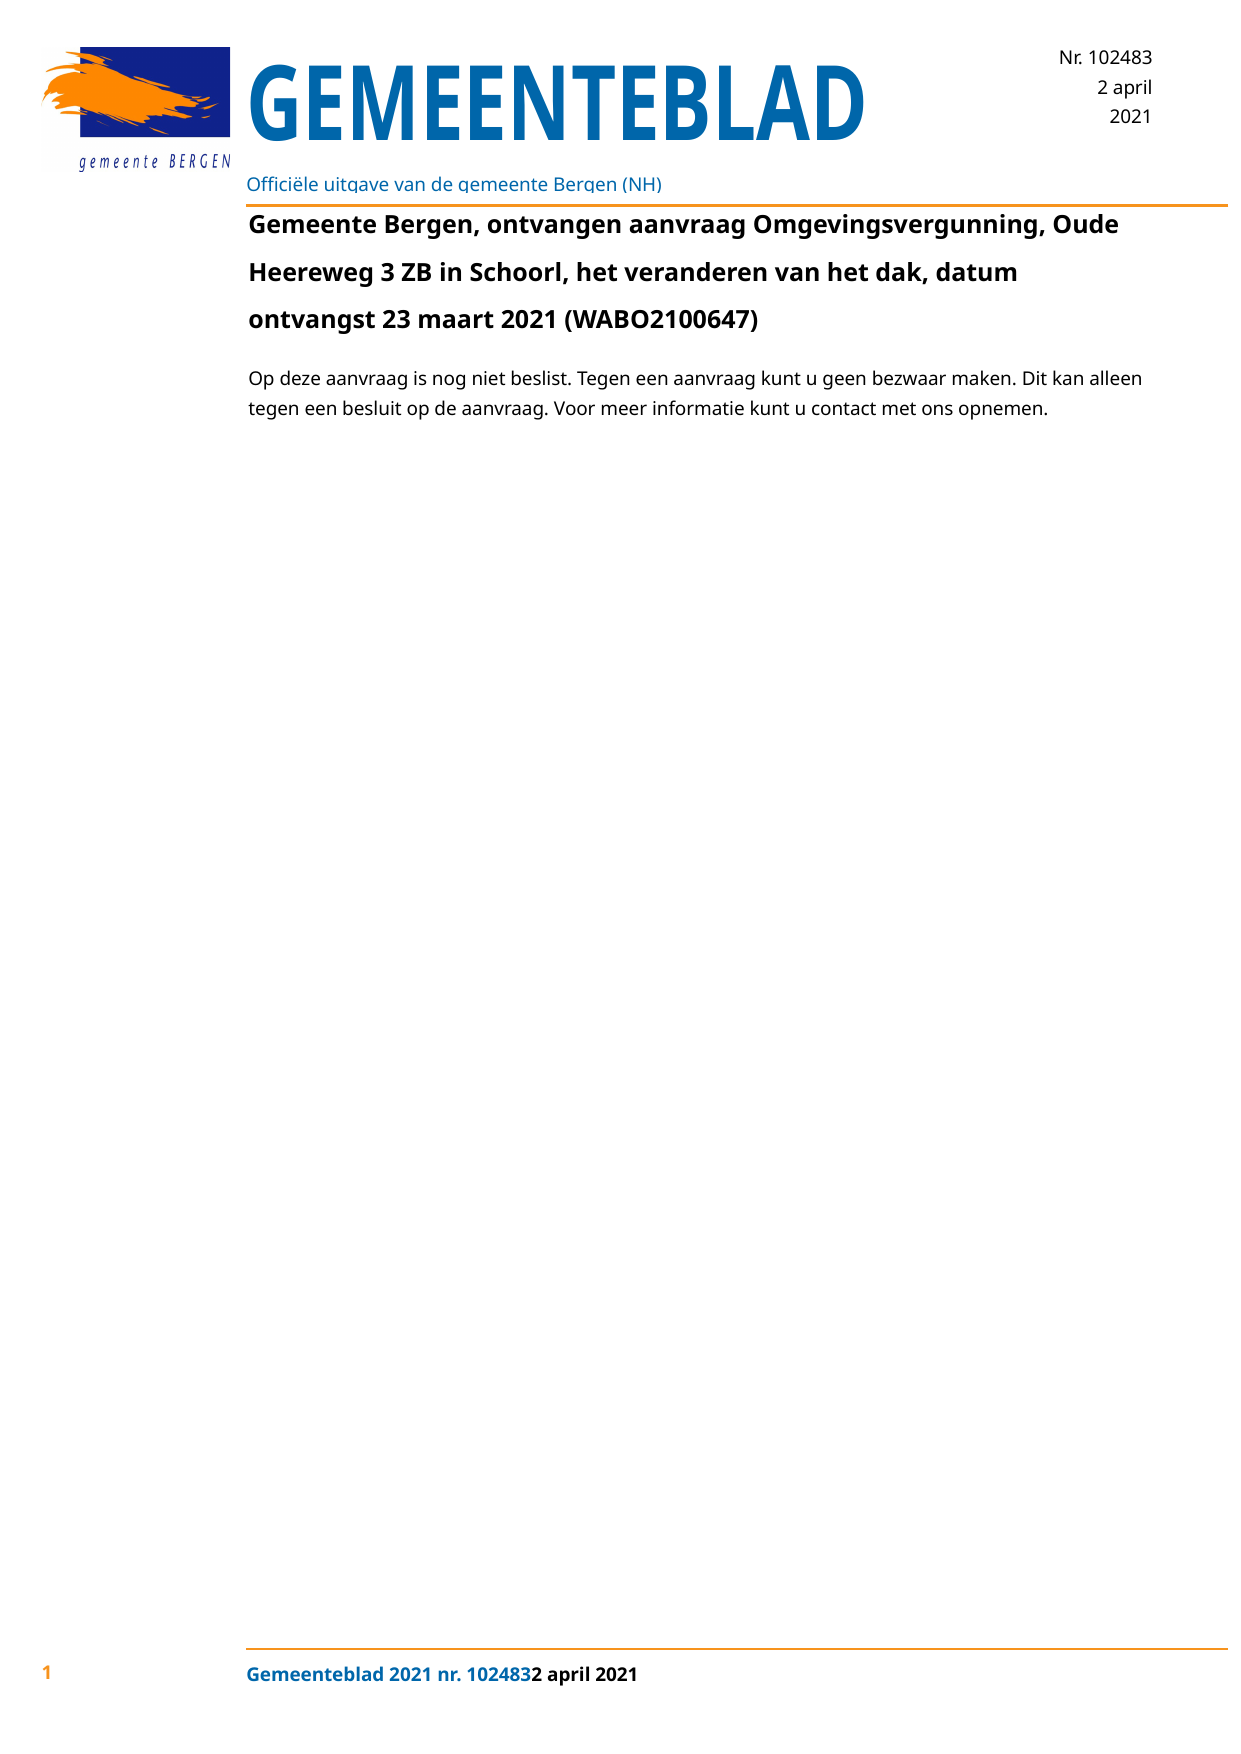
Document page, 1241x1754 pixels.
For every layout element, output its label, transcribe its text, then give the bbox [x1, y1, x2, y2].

text Op deze aanvraag is nog niet beslist. Tegen een aanvraag kunt u geen bezwaar maken. Dit kan alleen tegen een besluit op de aanvraag. Voor meer informatie kunt u contact met ons opnemen. [248, 366, 1152, 421]
picture [41, 47, 231, 172]
text Gemeente Bergen, ontvangen aanvraag Omgevingsvergunning, Oude Heereweg 3 ZB in Schoorl, het veranderen van het dak, datum ontvangst 23 maart 2021 (WABO2100647) [248, 207, 1152, 336]
